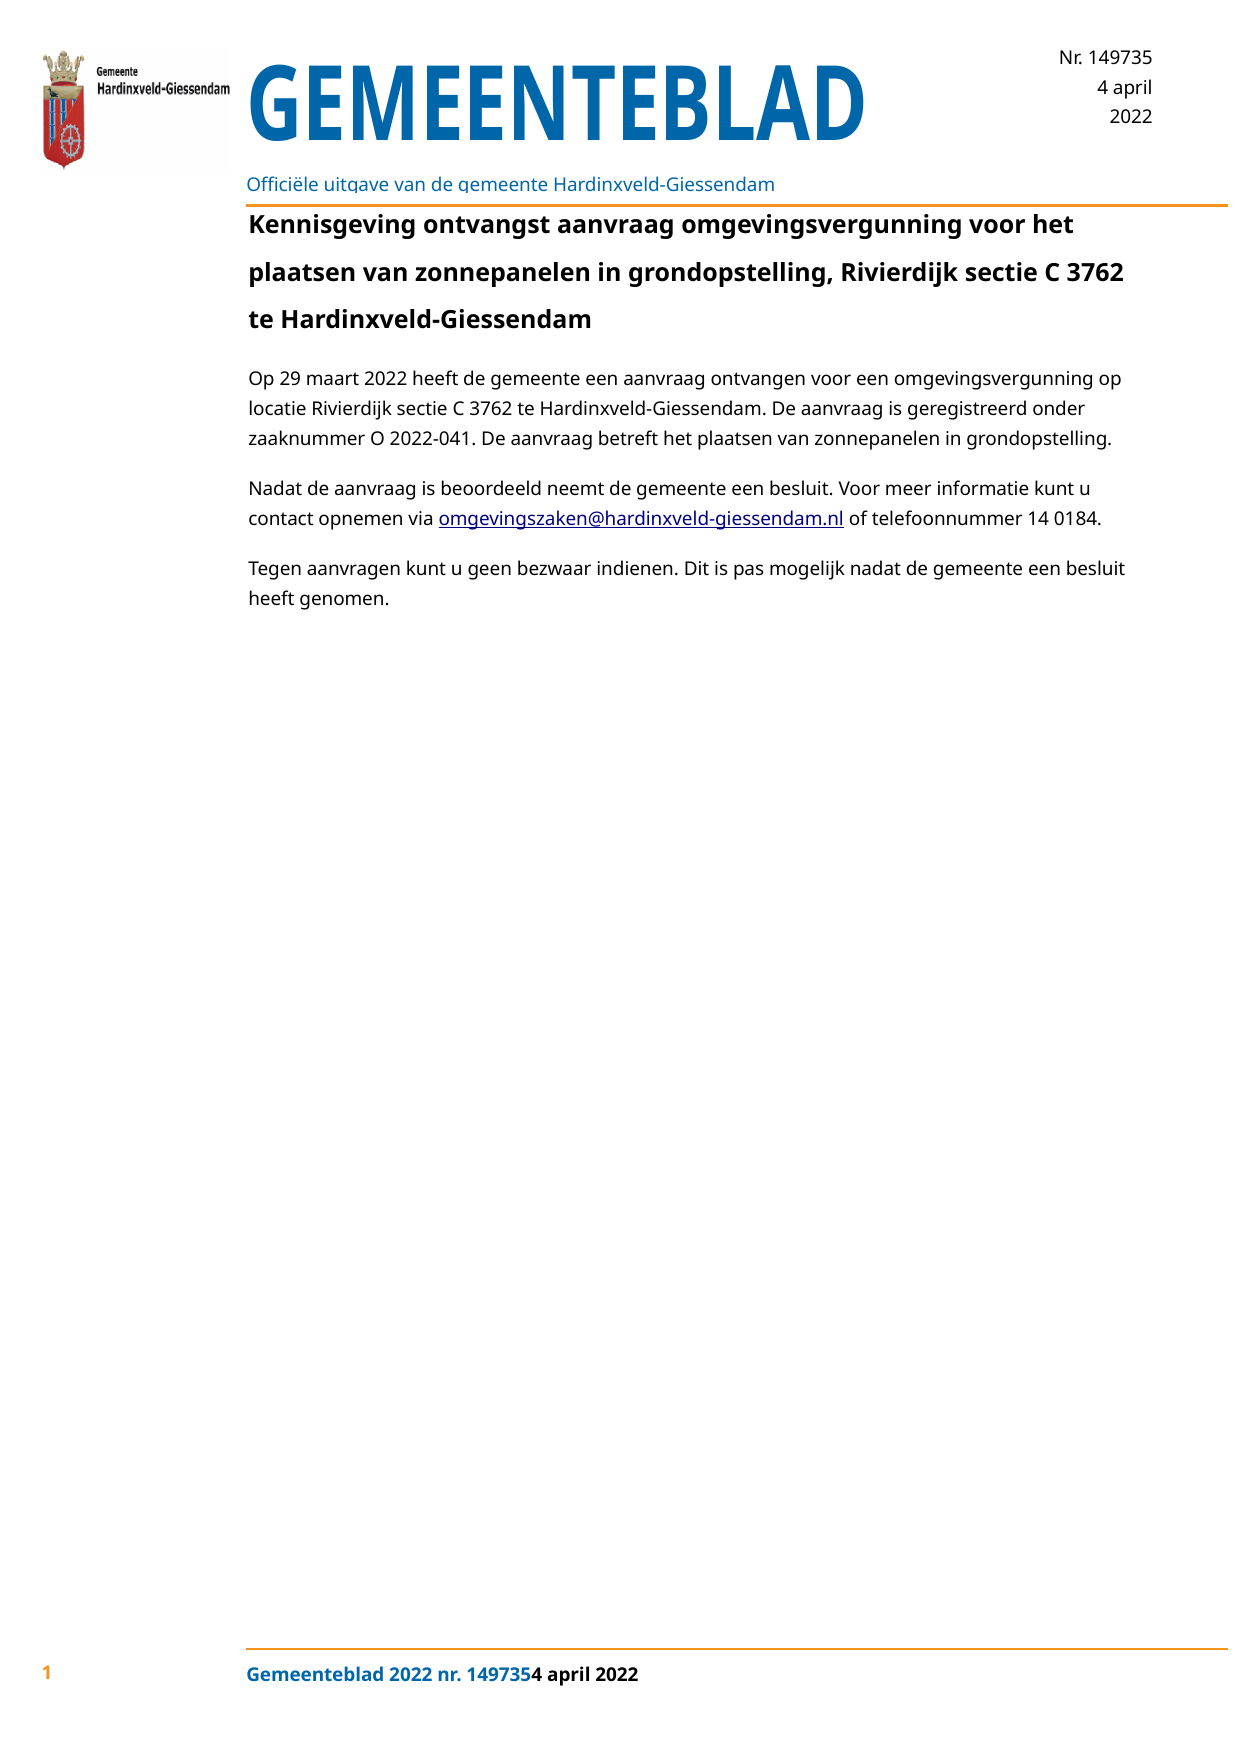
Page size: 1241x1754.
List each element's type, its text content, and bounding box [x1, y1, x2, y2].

text Nadat de aanvraag is beoordeeld neemt de gemeente een besluit. Voor meer informatie kunt u contact opnemen via omgevingszaken@hardinxveld-giessendam.nl of telefoonnummer 14 0184. [248, 475, 1152, 530]
text Kennisgeving ontvangst aanvraag omgevingsvergunning voor het plaatsen van zonnepanelen in grondopstelling, Rivierdijk sectie C 3762 te Hardinxveld-Giessendam [248, 207, 1152, 336]
text Tegen aanvragen kunt u geen bezwaar indienen. Dit is pas mogelijk nadat de gemeente een besluit heeft genomen. [248, 555, 1152, 610]
text Op 29 maart 2022 heeft de gemeente een aanvraag ontvangen voor een omgevingsvergunning op locatie Rivierdijk sectie C 3762 te Hardinxveld-Giessendam. De aanvraag is geregistreerd onder zaaknummer O 2022-041. De aanvraag betreft het plaatsen van zonnepanelen in grondopstelling. [248, 366, 1152, 450]
picture [41, 47, 231, 172]
